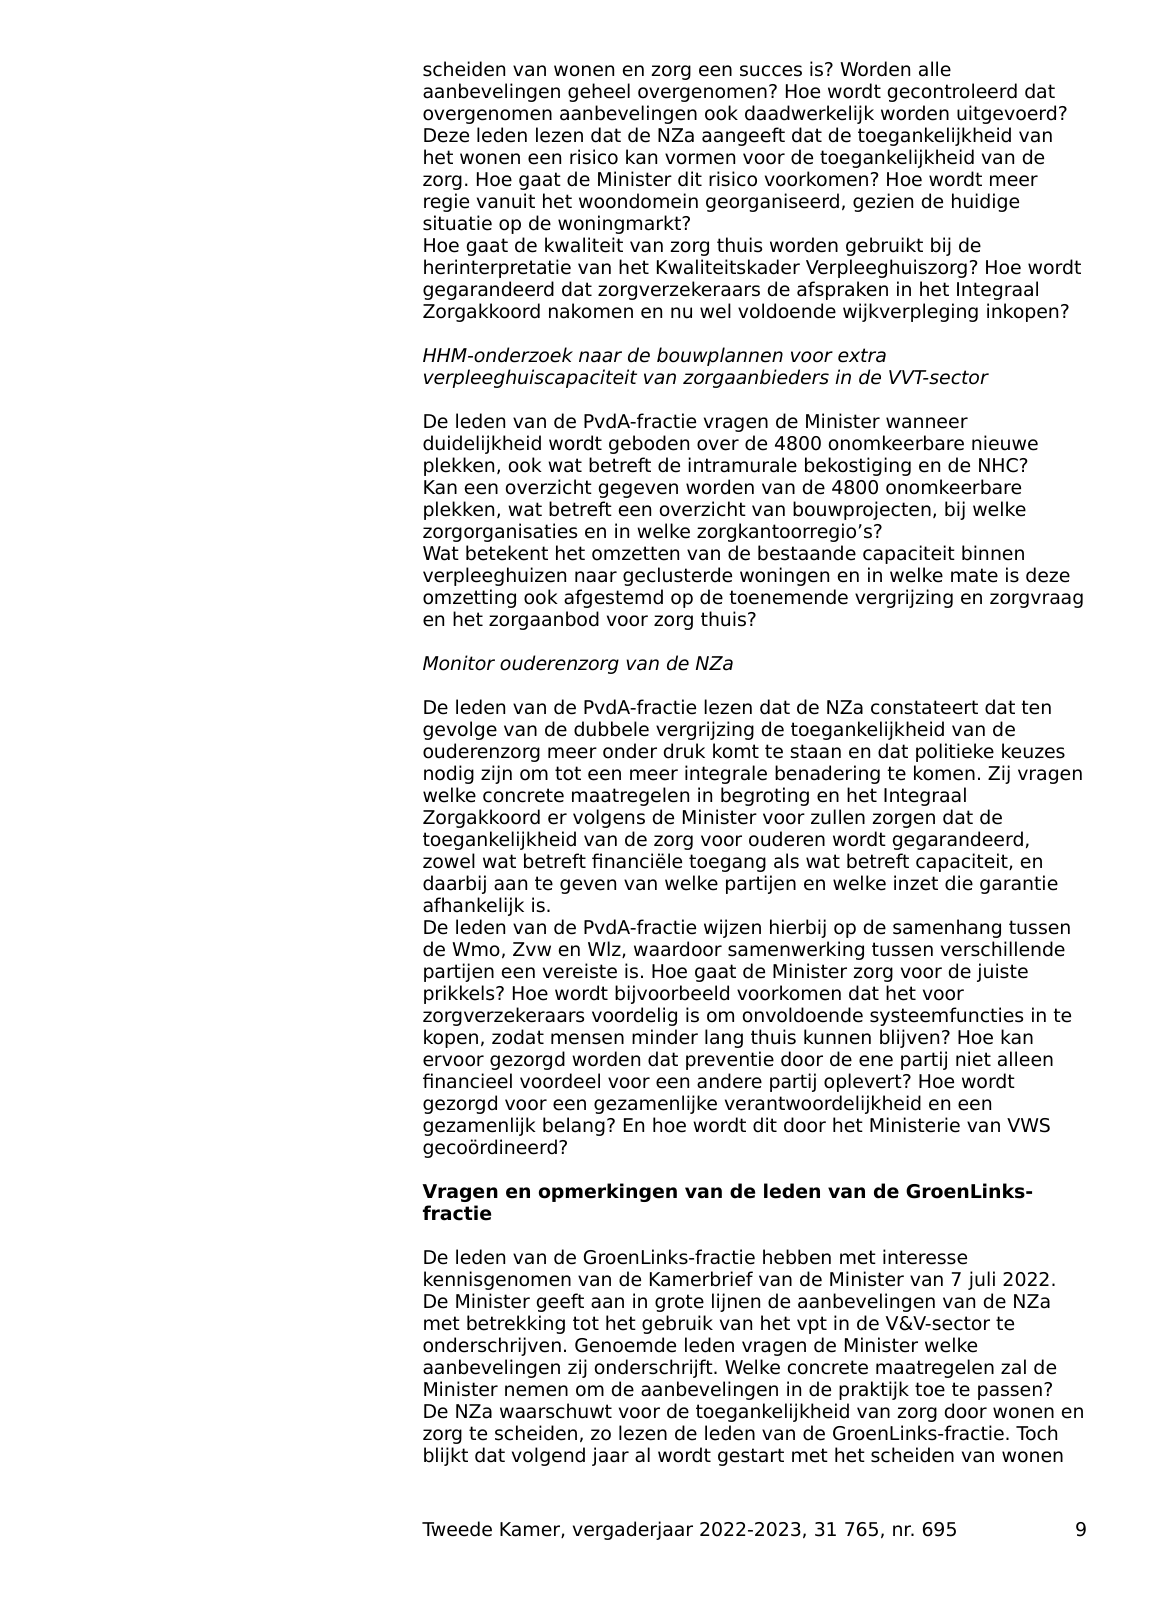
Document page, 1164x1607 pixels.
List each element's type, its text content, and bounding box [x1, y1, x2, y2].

subtitle HHM-onderzoek naar de bouwplannen voor extra verpleeghuiscapaciteit van zorgaanbieders in de VVT-sector [422, 345, 1087, 389]
text De leden van de PvdA-fractie vragen de Minister wanneer duidelijkheid wordt geboden over de 4800 onomkeerbare nieuwe plekken, ook wat betreft de intramurale bekostiging en de NHC? [422, 411, 1087, 477]
text De NZa waarschuwt voor de toegankelijkheid van zorg door wonen en zorg te scheiden, zo lezen de leden van de GroenLinks-fractie. Toch blijkt dat volgend jaar al wordt gestart met het scheiden van wonen [422, 1401, 1087, 1467]
text Kan een overzicht gegeven worden van de 4800 onomkeerbare plekken, wat betreft een overzicht van bouwprojecten, bij welke zorgorganisaties en in welke zorgkantoorregio’s? [422, 477, 1087, 543]
subtitle Vragen en opmerkingen van de leden van de GroenLinks-fractie [422, 1181, 1087, 1225]
text Wat betekent het omzetten van de bestaande capaciteit binnen verpleeghuizen naar geclusterde woningen en in welke mate is deze omzetting ook afgestemd op de toenemende vergrijzing en zorgvraag en het zorgaanbod voor zorg thuis? [422, 543, 1087, 631]
text De leden van de PvdA-fractie wijzen hierbij op de samenhang tussen de Wmo, Zvw en Wlz, waardoor samenwerking tussen verschillende partijen een vereiste is. Hoe gaat de Minister zorg voor de juiste prikkels? Hoe wordt bijvoorbeeld voorkomen dat het voor zorgverzekeraars voordelig is om onvoldoende systeemfuncties in te kopen, zodat mensen minder lang thuis kunnen blijven? Hoe kan ervoor gezorgd worden dat preventie door de ene partij niet alleen financieel voordeel voor een andere partij oplevert? Hoe wordt gezorgd voor een gezamenlijke verantwoordelijkheid en een gezamenlijk belang? En hoe wordt dit door het Ministerie van VWS gecoördineerd? [422, 917, 1087, 1159]
text scheiden van wonen en zorg een succes is? Worden alle aanbevelingen geheel overgenomen? Hoe wordt gecontroleerd dat overgenomen aanbevelingen ook daadwerkelijk worden uitgevoerd? [422, 59, 1087, 125]
text Deze leden lezen dat de NZa aangeeft dat de toegankelijkheid van het wonen een risico kan vormen voor de toegankelijkheid van de zorg. Hoe gaat de Minister dit risico voorkomen? Hoe wordt meer regie vanuit het woondomein georganiseerd, gezien de huidige situatie op de woningmarkt? [422, 125, 1087, 235]
subtitle Monitor ouderenzorg van de NZa [422, 653, 1087, 675]
text De leden van de PvdA-fractie lezen dat de NZa constateert dat ten gevolge van de dubbele vergrijzing de toegankelijkheid van de ouderenzorg meer onder druk komt te staan en dat politieke keuzes nodig zijn om tot een meer integrale benadering te komen. Zij vragen welke concrete maatregelen in begroting en het Integraal Zorgakkoord er volgens de Minister voor zullen zorgen dat de toegankelijkheid van de zorg voor ouderen wordt gegarandeerd, zowel wat betreft financiële toegang als wat betreft capaciteit, en daarbij aan te geven van welke partijen en welke inzet die garantie afhankelijk is. [422, 697, 1087, 917]
text Hoe gaat de kwaliteit van zorg thuis worden gebruikt bij de herinterpretatie van het Kwaliteitskader Verpleeghuiszorg? Hoe wordt gegarandeerd dat zorgverzekeraars de afspraken in het Integraal Zorgakkoord nakomen en nu wel voldoende wijkverpleging inkopen? [422, 235, 1087, 323]
text De leden van de GroenLinks-fractie hebben met interesse kennisgenomen van de Kamerbrief van de Minister van 7 juli 2022. De Minister geeft aan in grote lijnen de aanbevelingen van de NZa met betrekking tot het gebruik van het vpt in de V&V-sector te onderschrijven. Genoemde leden vragen de Minister welke aanbevelingen zij onderschrijft. Welke concrete maatregelen zal de Minister nemen om de aanbevelingen in de praktijk toe te passen? [422, 1247, 1087, 1401]
